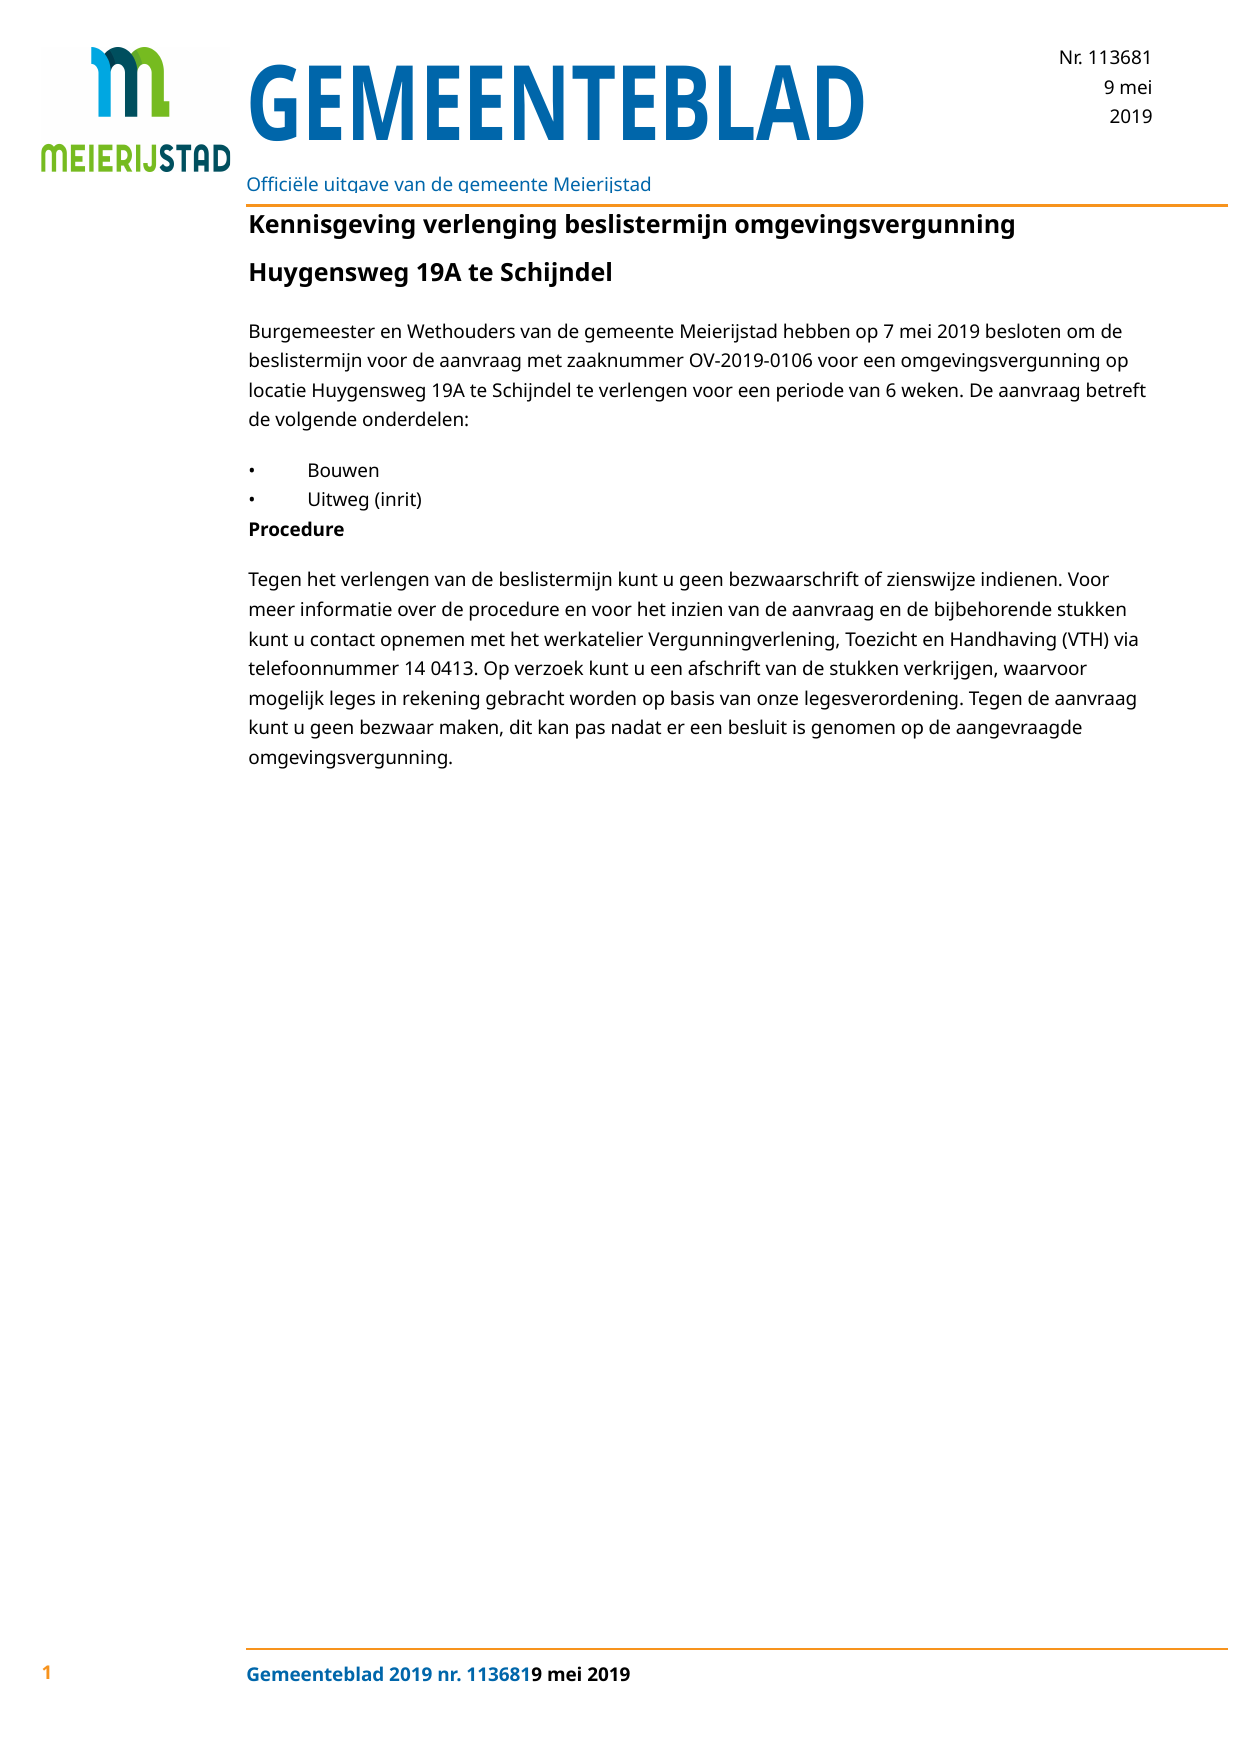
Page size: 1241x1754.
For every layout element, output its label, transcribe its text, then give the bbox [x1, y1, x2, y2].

text Burgemeester en Wethouders van de gemeente Meierijstad hebben op 7 mei 2019 besloten om de beslistermijn voor de aanvraag met zaaknummer OV-2019-0106 voor een omgevingsvergunning op locatie Huygensweg 19A te Schijndel te verlengen voor een periode van 6 weken. De aanvraag betreft de volgende onderdelen: [248, 318, 1152, 432]
list Bouwen [248, 457, 1152, 483]
picture [41, 47, 231, 172]
list Uitweg (inrit) [248, 487, 1152, 512]
text Tegen het verlengen van de beslistermijn kunt u geen bezwaarschrift of zienswijze indienen. Voor meer informatie over de procedure en voor het inzien van de aanvraag en de bijbehorende stukken kunt u contact opnemen met het werkatelier Vergunningverlening, Toezicht en Handhaving (VTH) via telefoonnummer 14 0413. Op verzoek kunt u een afschrift van de stukken verkrijgen, waarvoor mogelijk leges in rekening gebracht worden op basis van onze legesverordening. Tegen de aanvraag kunt u geen bezwaar maken, dit kan pas nadat er een besluit is genomen op de aangevraagde omgevingsvergunning. [248, 567, 1152, 770]
text Procedure [248, 516, 1152, 542]
text Kennisgeving verlenging beslistermijn omgevingsvergunning Huygensweg 19A te Schijndel [248, 207, 1152, 288]
